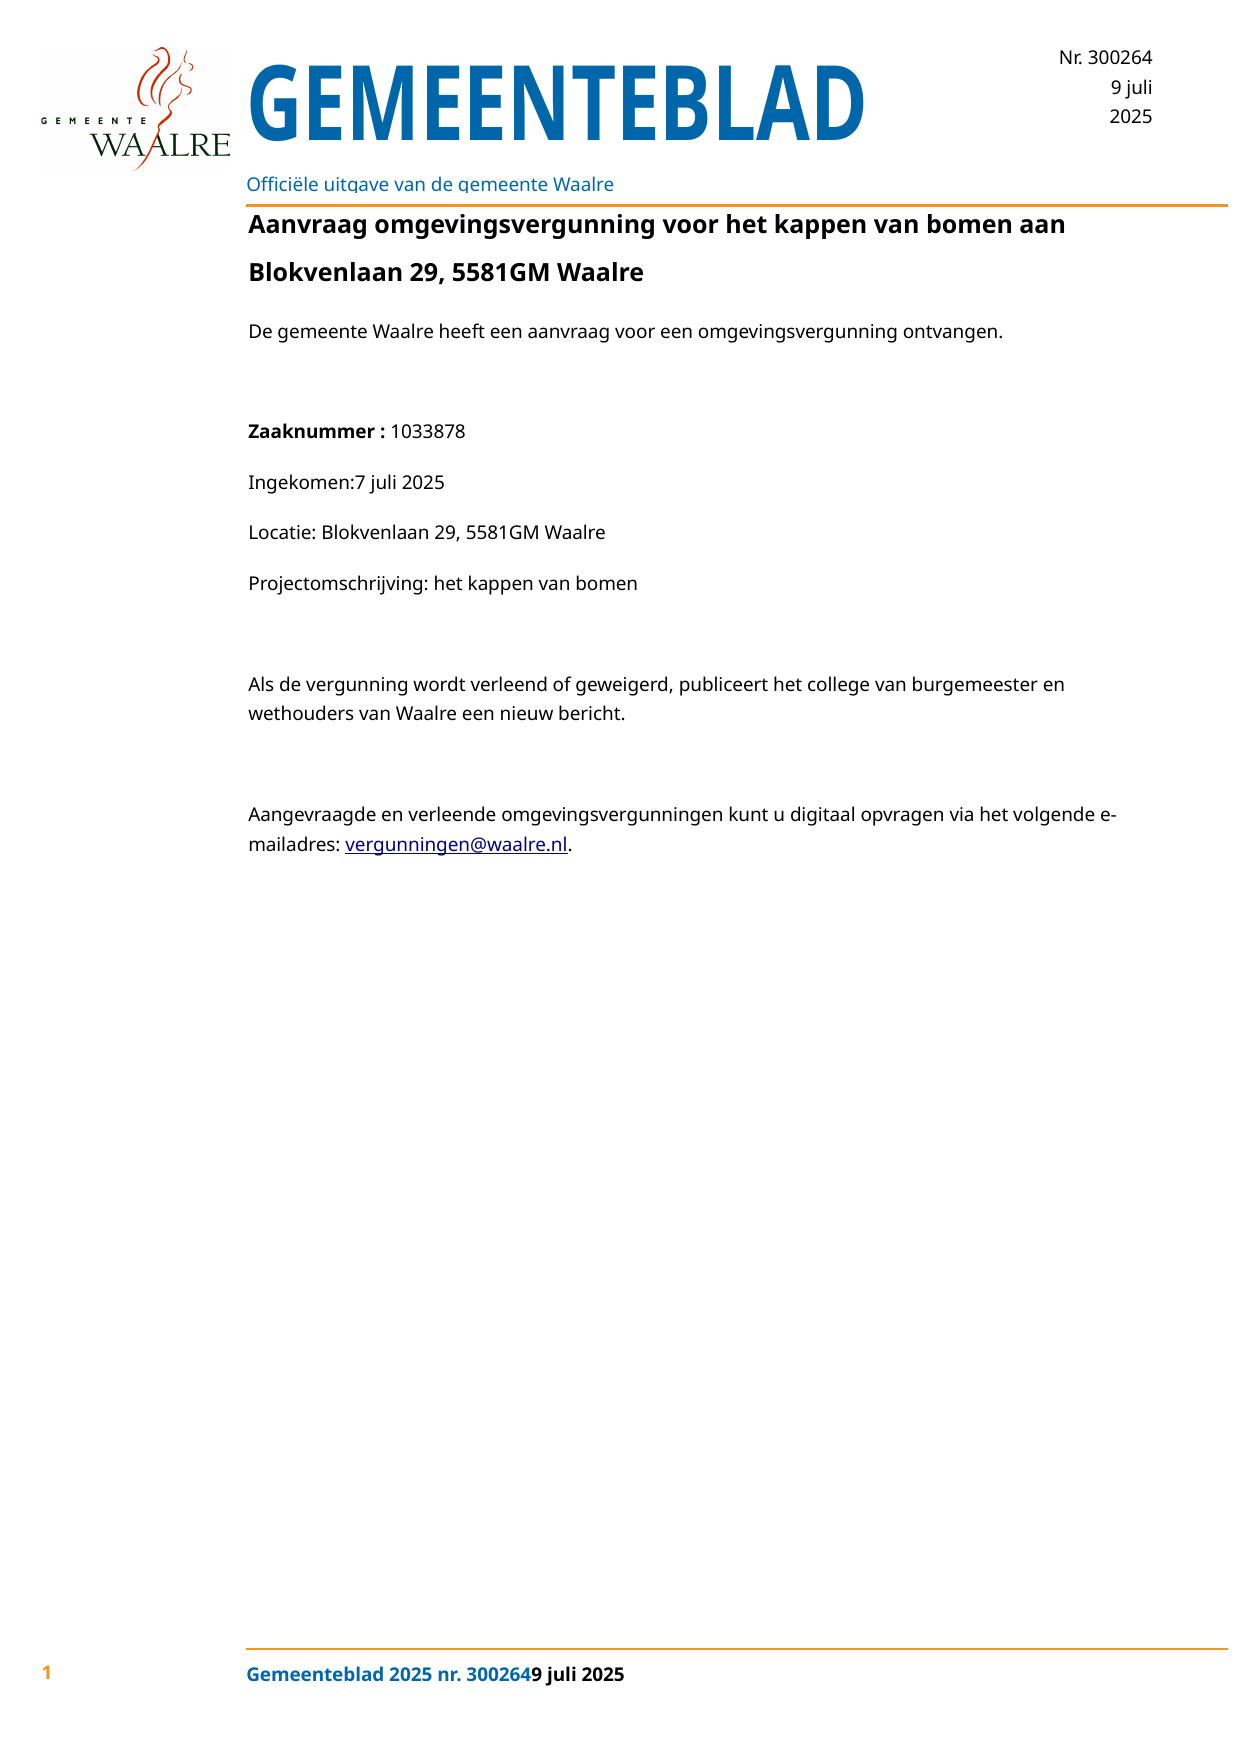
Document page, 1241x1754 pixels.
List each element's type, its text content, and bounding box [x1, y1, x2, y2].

text Projectomschrijving: het kappen van bomen [248, 570, 1152, 596]
text Zaaknummer : 1033878 [248, 419, 1152, 444]
text Ingekomen:7 juli 2025 [248, 469, 1152, 495]
text Aangevraagde en verleende omgevingsvergunningen kunt u digitaal opvragen via het volgende e-mailadres: vergunningen@waalre.nl. [248, 801, 1152, 857]
picture [41, 47, 231, 172]
text Locatie: Blokvenlaan 29, 5581GM Waalre [248, 519, 1152, 545]
text De gemeente Waalre heeft een aanvraag voor een omgevingsvergunning ontvangen. [248, 318, 1152, 344]
text Aanvraag omgevingsvergunning voor het kappen van bomen aan Blokvenlaan 29, 5581GM Waalre [248, 207, 1152, 288]
text Als de vergunning wordt verleend of geweigerd, publiceert het college van burgemeester en wethouders van Waalre een nieuw bericht. [248, 671, 1152, 726]
